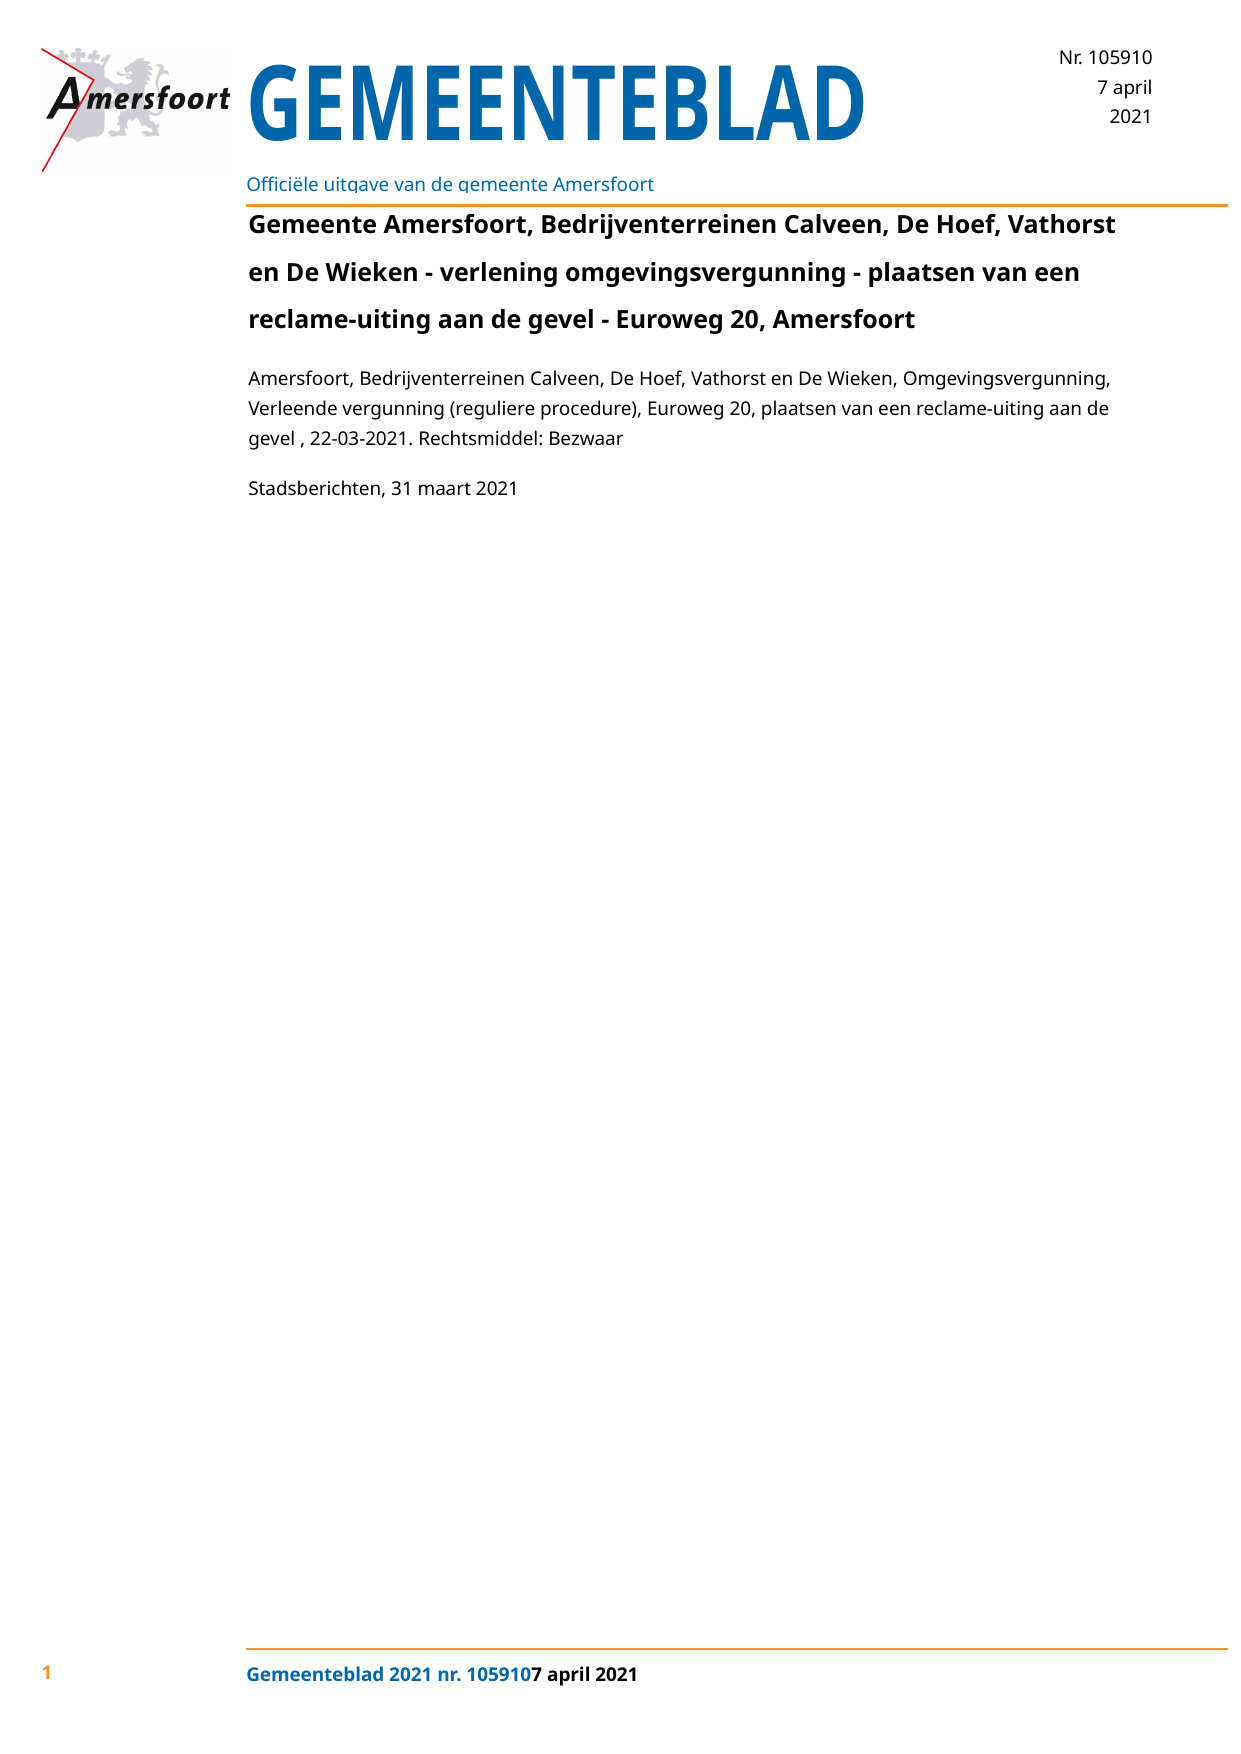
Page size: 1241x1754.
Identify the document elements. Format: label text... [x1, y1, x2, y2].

text Amersfoort, Bedrijventerreinen Calveen, De Hoef, Vathorst en De Wieken, Omgevingsvergunning, Verleende vergunning (reguliere procedure), Euroweg 20, plaatsen van een reclame-uiting aan de gevel , 22-03-2021. Rechtsmiddel: Bezwaar [248, 366, 1152, 450]
text Gemeente Amersfoort, Bedrijventerreinen Calveen, De Hoef, Vathorst en De Wieken - verlening omgevingsvergunning - plaatsen van een reclame-uiting aan de gevel - Euroweg 20, Amersfoort [248, 207, 1152, 336]
text Stadsberichten, 31 maart 2021 [248, 475, 1152, 501]
picture [41, 47, 231, 172]
